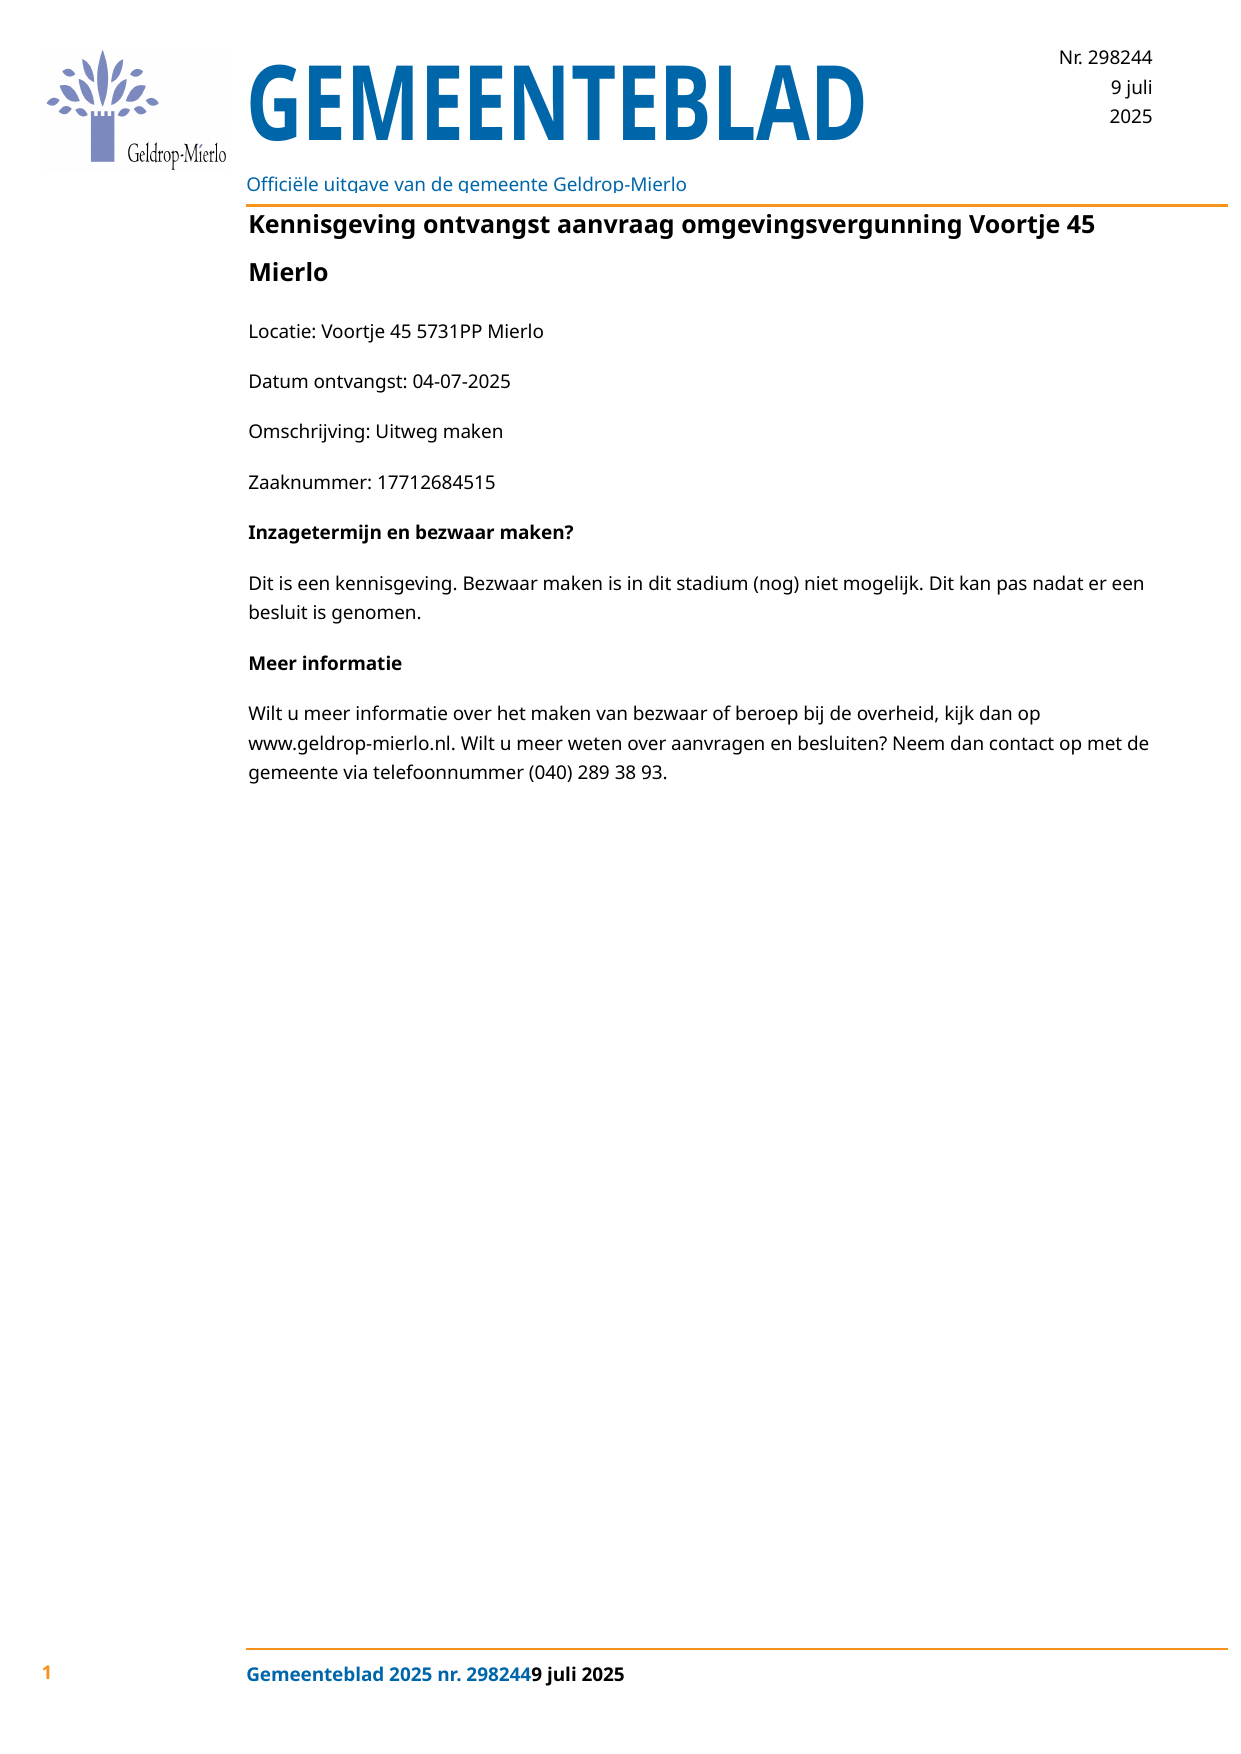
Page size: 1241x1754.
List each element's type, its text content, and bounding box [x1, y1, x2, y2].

text Datum ontvangst: 04-07-2025 [248, 368, 1152, 394]
text Locatie: Voortje 45 5731PP Mierlo [248, 318, 1152, 344]
text Omschrijving: Uitweg maken [248, 419, 1152, 444]
text Dit is een kennisgeving. Bezwaar maken is in dit stadium (nog) niet mogelijk. Dit kan pas nadat er een besluit is genomen. [248, 570, 1152, 625]
text Zaaknummer: 17712684515 [248, 469, 1152, 495]
text Wilt u meer informatie over het maken van bezwaar of beroep bij de overheid, kijk dan op www.geldrop-mierlo.nl. Wilt u meer weten over aanvragen en besluiten? Neem dan contact op met de gemeente via telefoonnummer (040) 289 38 93. [248, 700, 1152, 785]
text Meer informatie [248, 650, 1152, 676]
picture [41, 47, 231, 172]
text Kennisgeving ontvangst aanvraag omgevingsvergunning Voortje 45 Mierlo [248, 207, 1152, 288]
text Inzagetermijn en bezwaar maken? [248, 519, 1152, 545]
